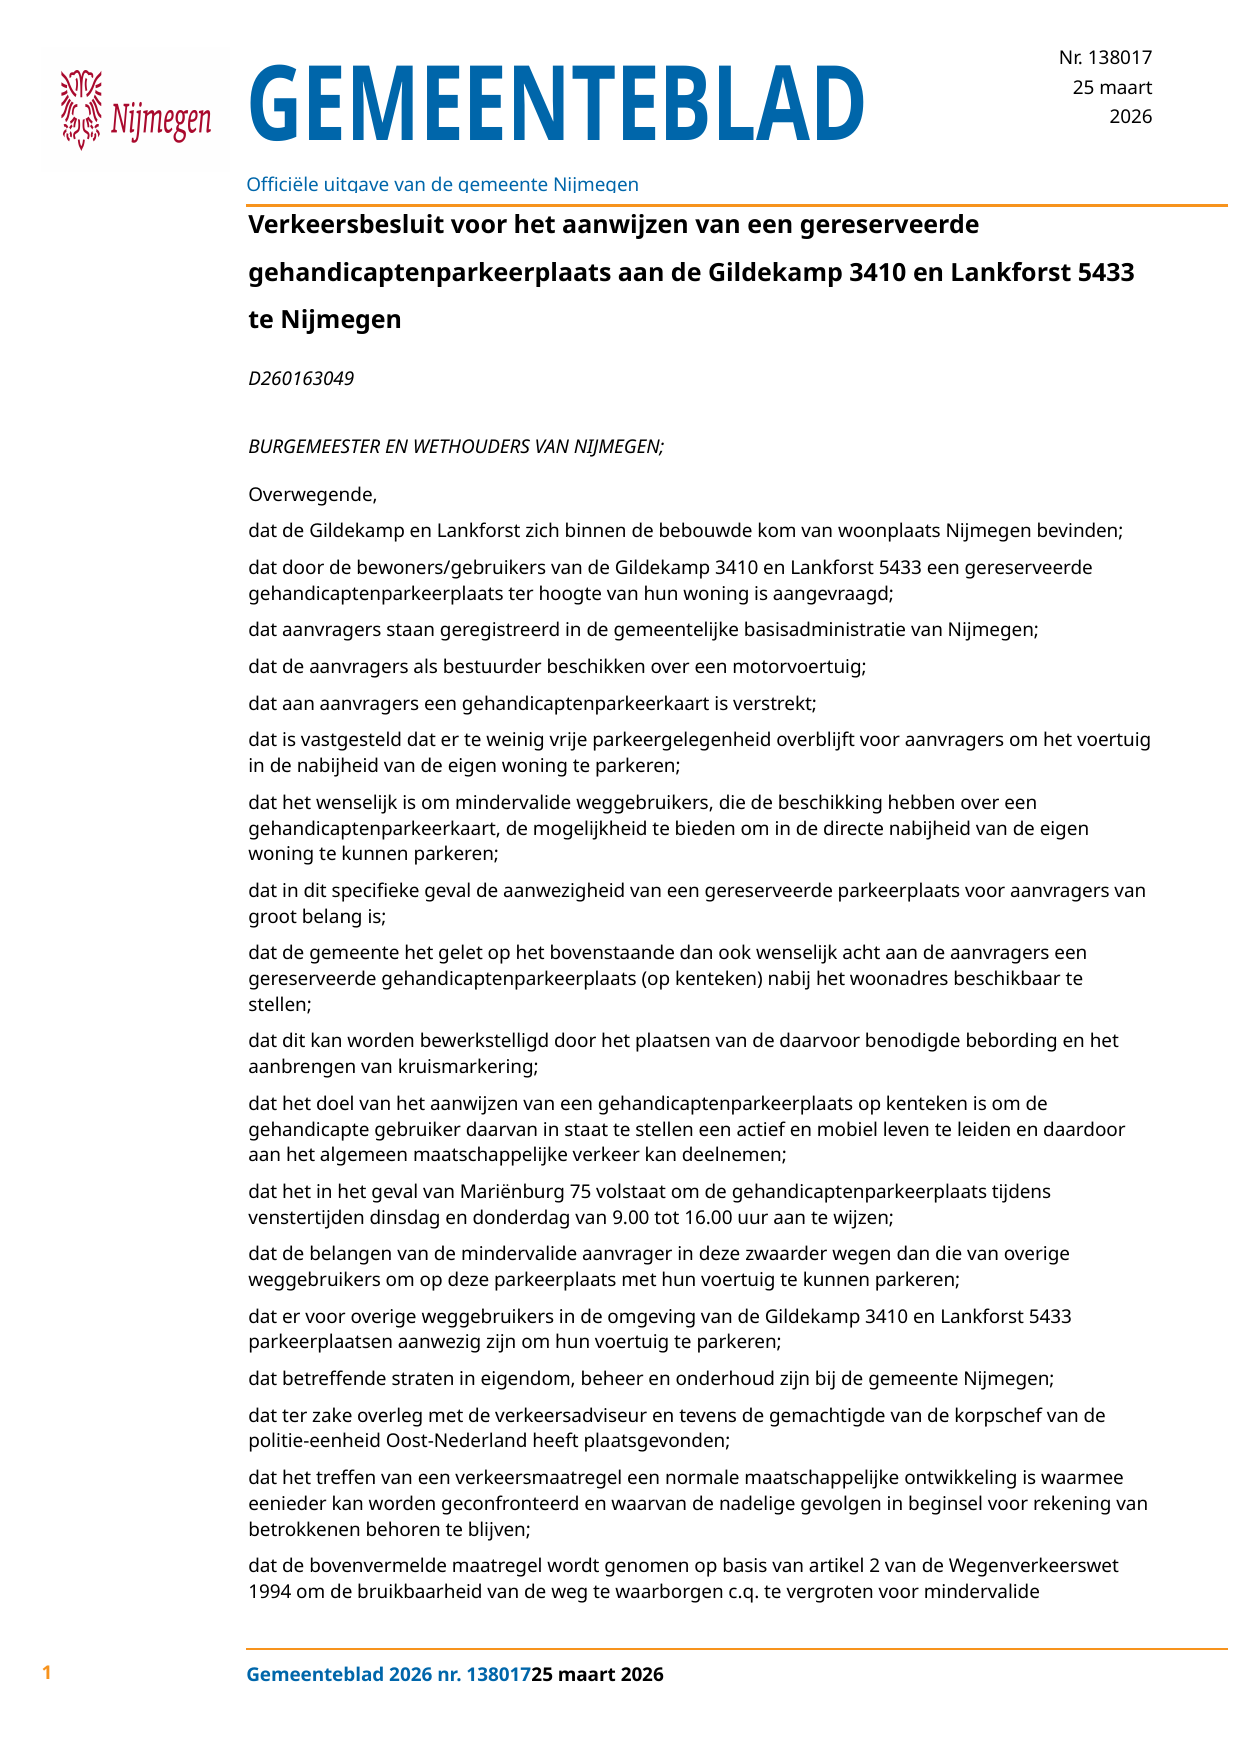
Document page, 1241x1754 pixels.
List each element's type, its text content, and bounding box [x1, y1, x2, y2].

text dat dit kan worden bewerkstelligd door het plaatsen van de daarvoor benodigde bebording en het aanbrengen van kruismarkering; [248, 1028, 1152, 1079]
text D260163049 [248, 366, 1152, 391]
text dat aan aanvragers een gehandicaptenparkeerkaart is verstrekt; [248, 690, 1152, 716]
text dat het in het geval van Mariënburg 75 volstaat om de gehandicaptenparkeerplaats tijdens venstertijden dinsdag en donderdag van 9.00 tot 16.00 uur aan te wijzen; [248, 1178, 1152, 1229]
text dat het doel van het aanwijzen van een gehandicaptenparkeerplaats op kenteken is om de gehandicapte gebruiker daarvan in staat te stellen een actief en mobiel leven te leiden en daardoor aan het algemeen maatschappelijke verkeer kan deelnemen; [248, 1090, 1152, 1167]
text dat de aanvragers als bestuurder beschikken over een motorvoertuig; [248, 653, 1152, 679]
text dat betreffende straten in eigendom, beheer en onderhoud zijn bij de gemeente Nijmegen; [248, 1365, 1152, 1391]
text dat er voor overige weggebruikers in de omgeving van de Gildekamp 3410 en Lankforst 5433 parkeerplaatsen aanwezig zijn om hun voertuig te parkeren; [248, 1303, 1152, 1354]
text dat de belangen van de mindervalide aanvrager in deze zwaarder wegen dan die van overige weggebruikers om op deze parkeerplaats met hun voertuig te kunnen parkeren; [248, 1241, 1152, 1292]
text Verkeersbesluit voor het aanwijzen van een gereserveerde gehandicaptenparkeerplaats aan de Gildekamp 3410 en Lankforst 5433 te Nijmegen [248, 207, 1152, 336]
picture [41, 47, 231, 172]
text dat ter zake overleg met de verkeersadviseur en tevens de gemachtigde van de korpschef van de politie-eenheid Oost-Nederland heeft plaatsgevonden; [248, 1402, 1152, 1453]
text dat het treffen van een verkeersmaatregel een normale maatschappelijke ontwikkeling is waarmee eenieder kan worden geconfronteerd en waarvan de nadelige gevolgen in beginsel voor rekening van betrokkenen behoren te blijven; [248, 1464, 1152, 1542]
text BURGEMEESTER EN WETHOUDERS VAN NIJMEGEN; [248, 433, 1152, 459]
text dat is vastgesteld dat er te weinig vrije parkeergelegenheid overblijft voor aanvragers om het voertuig in de nabijheid van de eigen woning te parkeren; [248, 727, 1152, 778]
text dat de gemeente het gelet op het bovenstaande dan ook wenselijk acht aan de aanvragers een gereserveerde gehandicaptenparkeerplaats (op kenteken) nabij het woonadres beschikbaar te stellen; [248, 939, 1152, 1017]
text dat de Gildekamp en Lankforst zich binnen de bebouwde kom van woonplaats Nijmegen bevinden; [248, 517, 1152, 543]
text dat in dit specifieke geval de aanwezigheid van een gereserveerde parkeerplaats voor aanvragers van groot belang is; [248, 877, 1152, 928]
text dat het wenselijk is om mindervalide weggebruikers, die de beschikking hebben over een gehandicaptenparkeerkaart, de mogelijkheid te bieden om in de directe nabijheid van de eigen woning te kunnen parkeren; [248, 789, 1152, 866]
text Overwegende, [248, 481, 1152, 507]
text dat de bovenvermelde maatregel wordt genomen op basis van artikel 2 van de Wegenverkeerswet 1994 om de bruikbaarheid van de weg te waarborgen c.q. te vergroten voor mindervalide [248, 1552, 1152, 1604]
text dat door de bewoners/gebruikers van de Gildekamp 3410 en Lankforst 5433 een gereserveerde gehandicaptenparkeerplaats ter hoogte van hun woning is aangevraagd; [248, 554, 1152, 606]
text dat aanvragers staan geregistreerd in de gemeentelijke basisadministratie van Nijmegen; [248, 617, 1152, 642]
